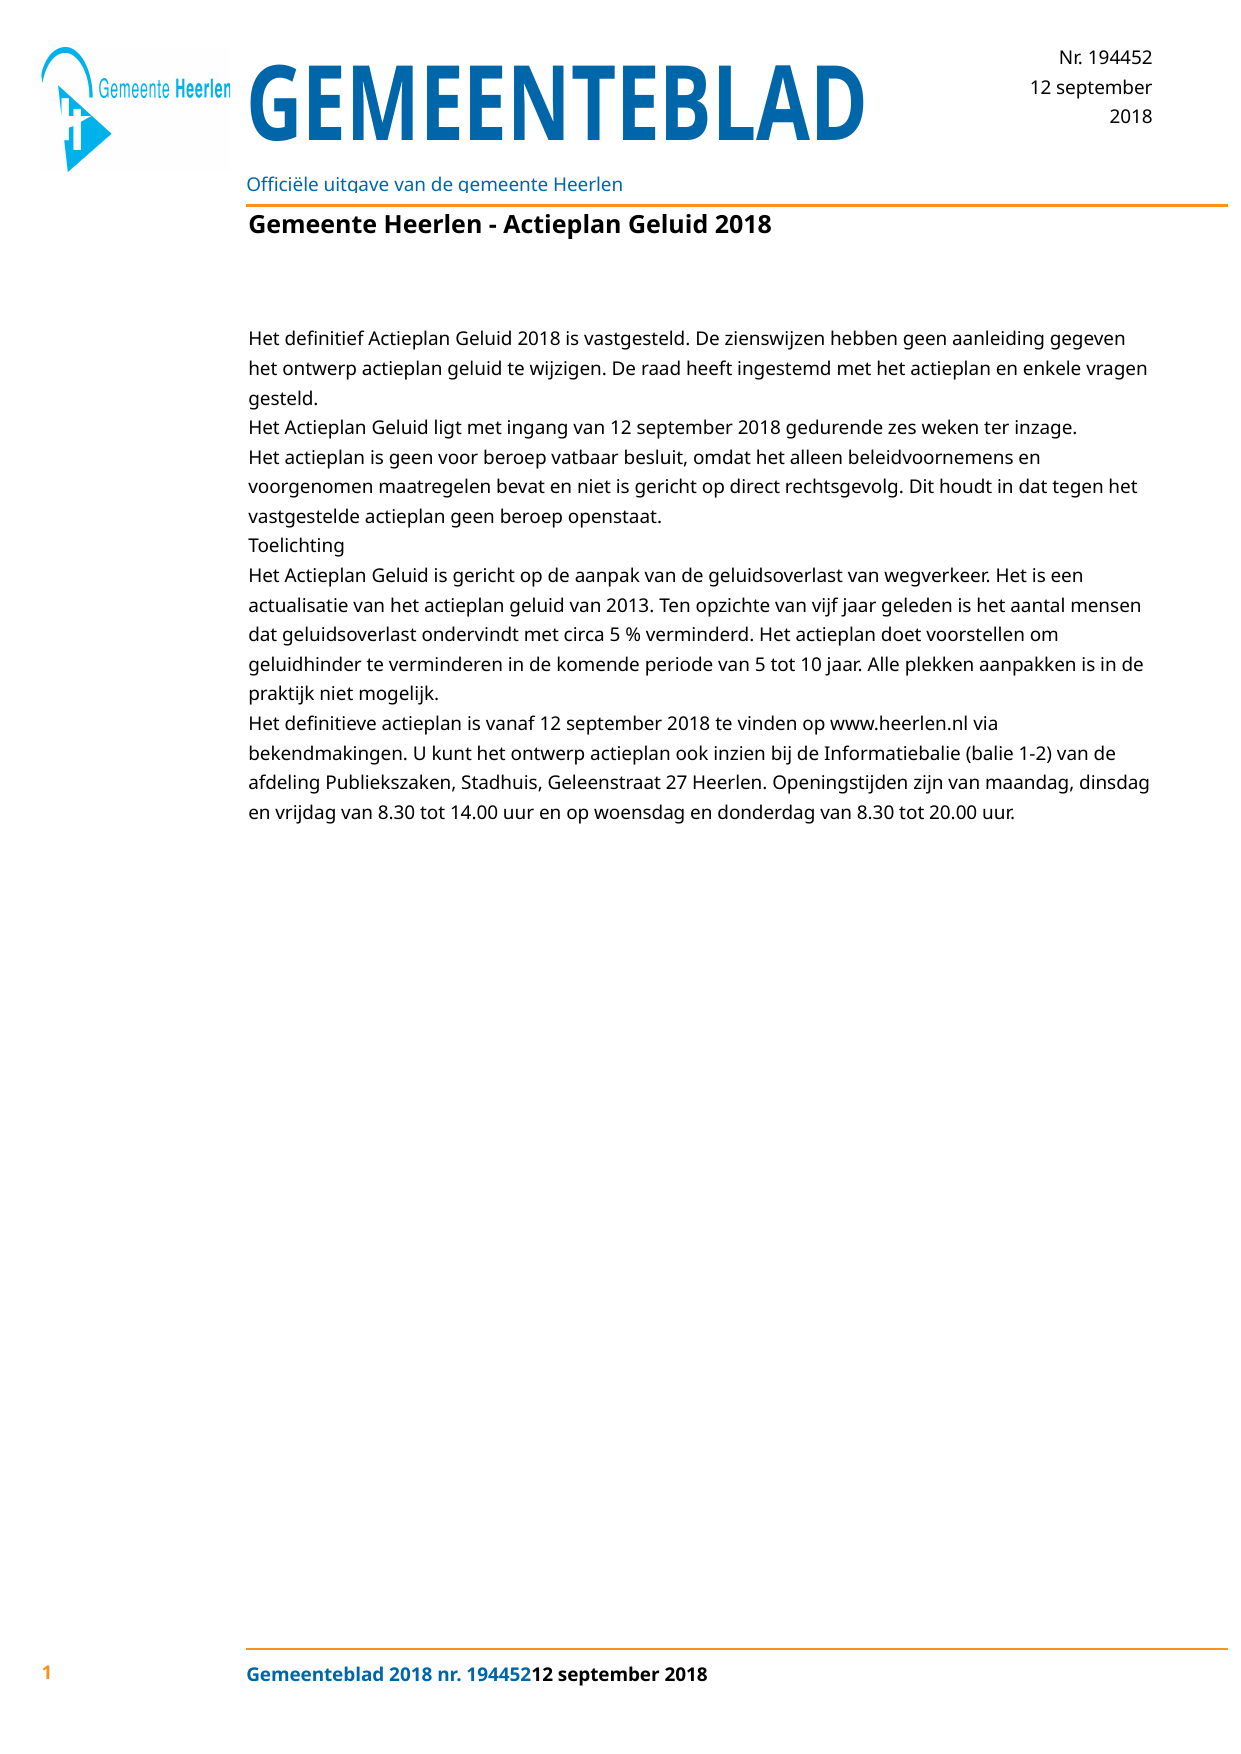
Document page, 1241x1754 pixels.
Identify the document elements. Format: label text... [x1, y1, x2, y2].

picture [41, 47, 58, 70]
picture [41, 47, 231, 172]
text Het Actieplan Geluid is gericht op de aanpak van de geluidsoverlast van wegverkeer. Het is een actualisatie van het actieplan geluid van 2013. Ten opzichte van vijf jaar geleden is het aantal mensen dat geluidsoverlast ondervindt met circa 5 % verminderd. Het actieplan doet voorstellen om geluidhinder te verminderen in de komende periode van 5 tot 10 jaar. Alle plekken aanpakken is in de praktijk niet mogelijk. [248, 562, 1152, 706]
text Het definitieve actieplan is vanaf 12 september 2018 te vinden op www.heerlen.nl via bekendmakingen. U kunt het ontwerp actieplan ook inzien bij de Informatiebalie (balie 1-2) van de afdeling Publiekszaken, Stadhuis, Geleenstraat 27 Heerlen. Openingstijden zijn van maandag, dinsdag en vrijdag van 8.30 tot 14.00 uur en op woensdag en donderdag van 8.30 tot 20.00 uur. [248, 710, 1152, 825]
text Toelichting [248, 533, 1152, 558]
text Het definitief Actieplan Geluid 2018 is vastgesteld. De zienswijzen hebben geen aanleiding gegeven het ontwerp actieplan geluid te wijzigen. De raad heeft ingestemd met het actieplan en enkele vragen gesteld. [248, 326, 1152, 411]
text Het Actieplan Geluid ligt met ingang van 12 september 2018 gedurende zes weken ter inzage. [248, 414, 1152, 440]
text Het actieplan is geen voor beroep vatbaar besluit, omdat het alleen beleidvoornemens en voorgenomen maatregelen bevat en niet is gericht op direct rechtsgevolg. Dit houdt in dat tegen het vastgestelde actieplan geen beroep openstaat. [248, 444, 1152, 529]
text Gemeente Heerlen - Actieplan Geluid 2018 [248, 207, 1152, 241]
